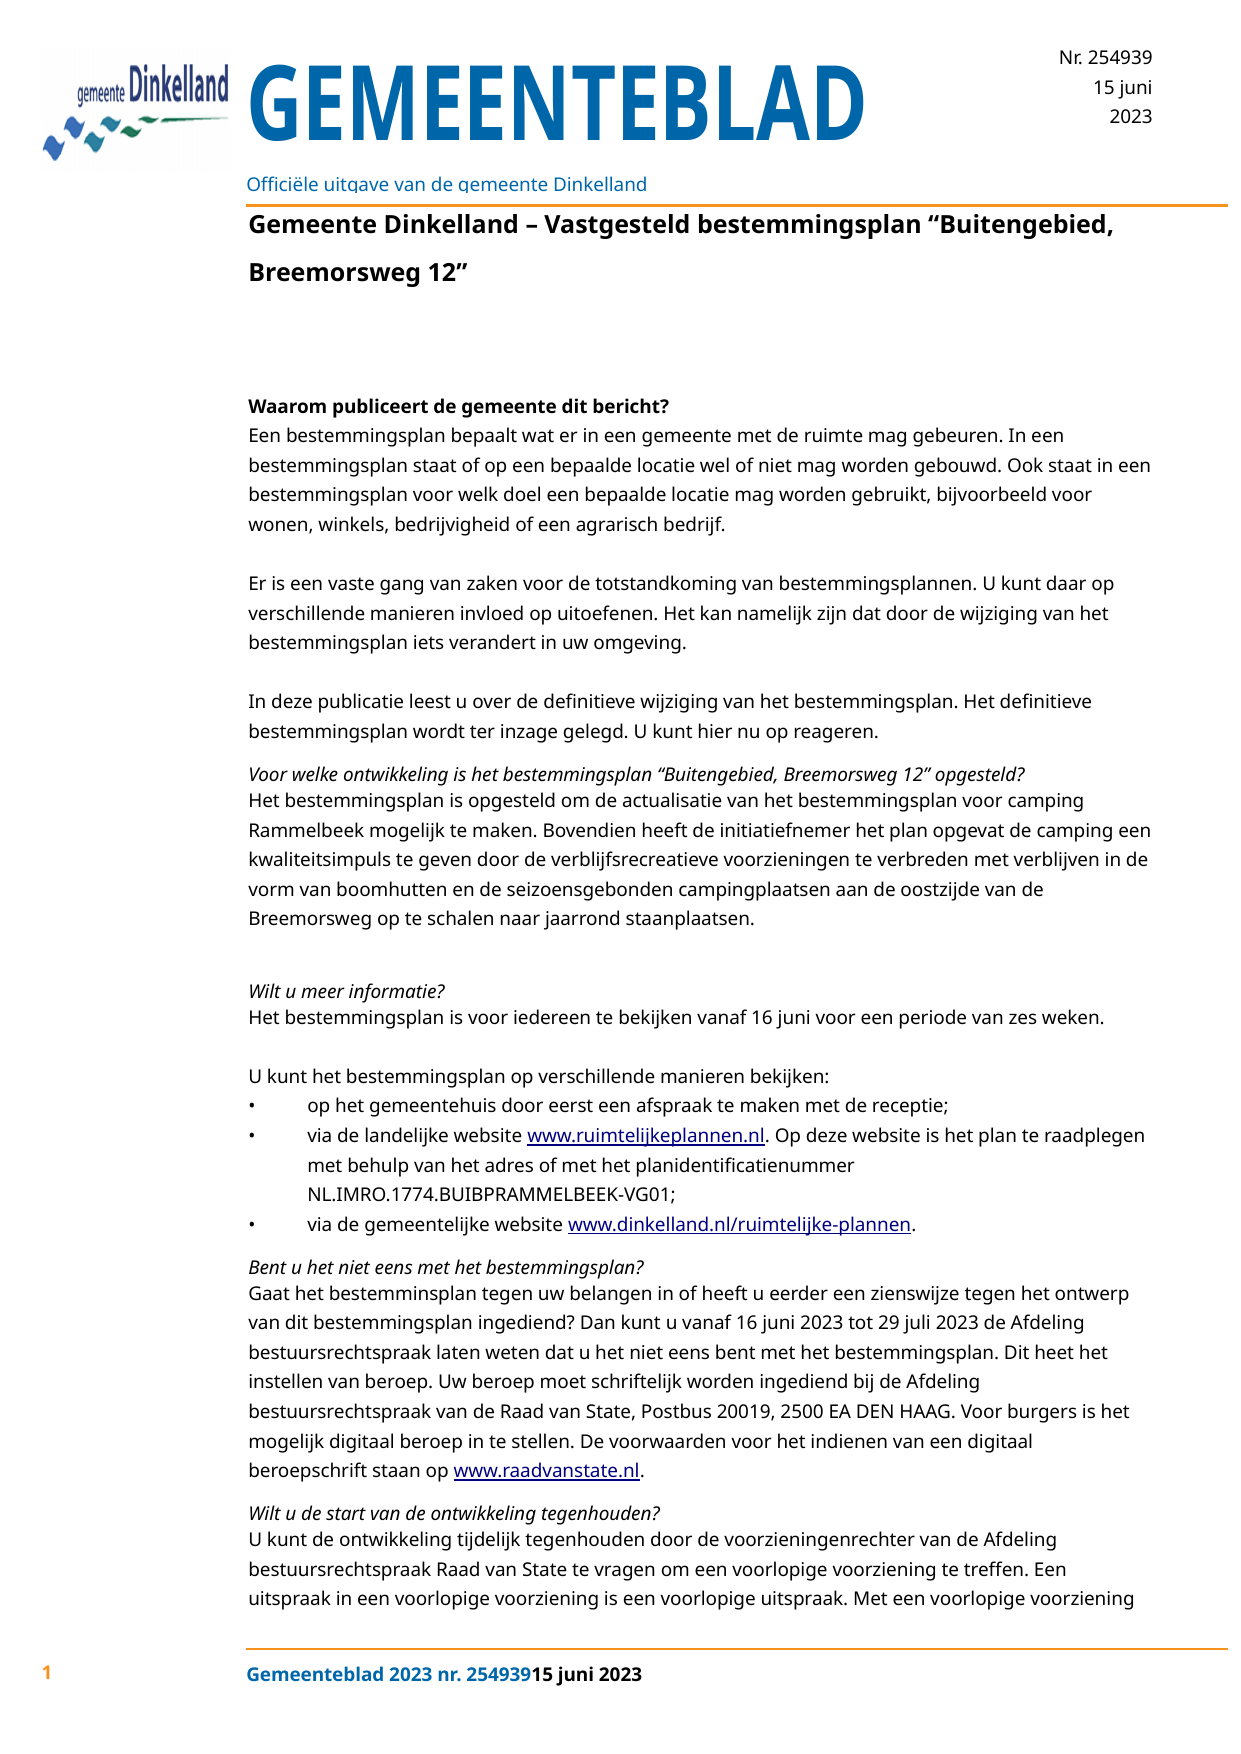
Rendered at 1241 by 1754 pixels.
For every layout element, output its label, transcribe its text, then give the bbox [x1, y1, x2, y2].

list via de landelijke website www.ruimtelijkeplannen.nl. Op deze website is het plan te raadplegen met behulp van het adres of met het planidentificatienummer NL.IMRO.1774.BUIBPRAMMELBEEK-VG01; [248, 1122, 1152, 1207]
text Voor welke ontwikkeling is het bestemmingsplan “Buitengebied, Breemorsweg 12” opgesteld? [248, 761, 1152, 787]
text U kunt de ontwikkeling tijdelijk tegenhouden door de voorzieningenrechter van de Afdeling bestuursrechtspraak Raad van State te vragen om een voorlopige voorziening te treffen. Een uitspraak in een voorlopige voorziening is een voorlopige uitspraak. Met een voorlopige voorziening [248, 1526, 1152, 1611]
text Waarom publiceert de gemeente dit bericht? [248, 393, 1152, 419]
text Wilt u meer informatie? [248, 978, 1152, 1004]
text Er is een vaste gang van zaken voor de totstandkoming van bestemmingsplannen. U kunt daar op verschillende manieren invloed op uitoefenen. Het kan namelijk zijn dat door de wijziging van het bestemmingsplan iets verandert in uw omgeving. [248, 570, 1152, 655]
text Het bestemmingsplan is voor iedereen te bekijken vanaf 16 juni voor een periode van zes weken. [248, 1004, 1152, 1030]
text Wilt u de start van de ontwikkeling tegenhouden? [248, 1501, 1152, 1526]
text Een bestemmingsplan bepaalt wat er in een gemeente met de ruimte mag gebeuren. In een bestemmingsplan staat of op een bepaalde locatie wel of niet mag worden gebouwd. Ook staat in een bestemmingsplan voor welk doel een bepaalde locatie mag worden gebruikt, bijvoorbeeld voor wonen, winkels, bedrijvigheid of een agrarisch bedrijf. [248, 422, 1152, 537]
text In deze publicatie leest u over de definitieve wijziging van het bestemmingsplan. Het definitieve bestemmingsplan wordt ter inzage gelegd. U kunt hier nu op reageren. [248, 689, 1152, 744]
text Bent u het niet eens met het bestemmingsplan? [248, 1254, 1152, 1280]
text U kunt het bestemmingsplan op verschillende manieren bekijken: [248, 1063, 1152, 1089]
text Het bestemmingsplan is opgesteld om de actualisatie van het bestemmingsplan voor camping Rammelbeek mogelijk te maken. Bovendien heeft de initiatiefnemer het plan opgevat de camping een kwaliteitsimpuls te geven door de verblijfsrecreatieve voorzieningen te verbreden met verblijven in de vorm van boomhutten en de seizoensgebonden campingplaatsen aan de oostzijde van de Breemorsweg op te schalen naar jaarrond staanplaatsen. [248, 787, 1152, 931]
text Gaat het bestemminsplan tegen uw belangen in of heeft u eerder een zienswijze tegen het ontwerp van dit bestemmingsplan ingediend? Dan kunt u vanaf 16 juni 2023 tot 29 juli 2023 de Afdeling bestuursrechtspraak laten weten dat u het niet eens bent met het bestemmingsplan. Dit heet het instellen van beroep. Uw beroep moet schriftelijk worden ingediend bij de Afdeling bestuursrechtspraak van de Raad van State, Postbus 20019, 2500 EA DEN HAAG. Voor burgers is het mogelijk digitaal beroep in te stellen. De voorwaarden voor het indienen van een digitaal beroepschrift staan op www.raadvanstate.nl. [248, 1280, 1152, 1483]
list op het gemeentehuis door eerst een afspraak te maken met de receptie; [248, 1093, 1152, 1118]
text Gemeente Dinkelland – Vastgesteld bestemmingsplan “Buitengebied, Breemorsweg 12” [248, 207, 1152, 288]
list via de gemeentelijke website www.dinkelland.nl/ruimtelijke-plannen. [248, 1211, 1152, 1237]
picture [41, 47, 231, 172]
